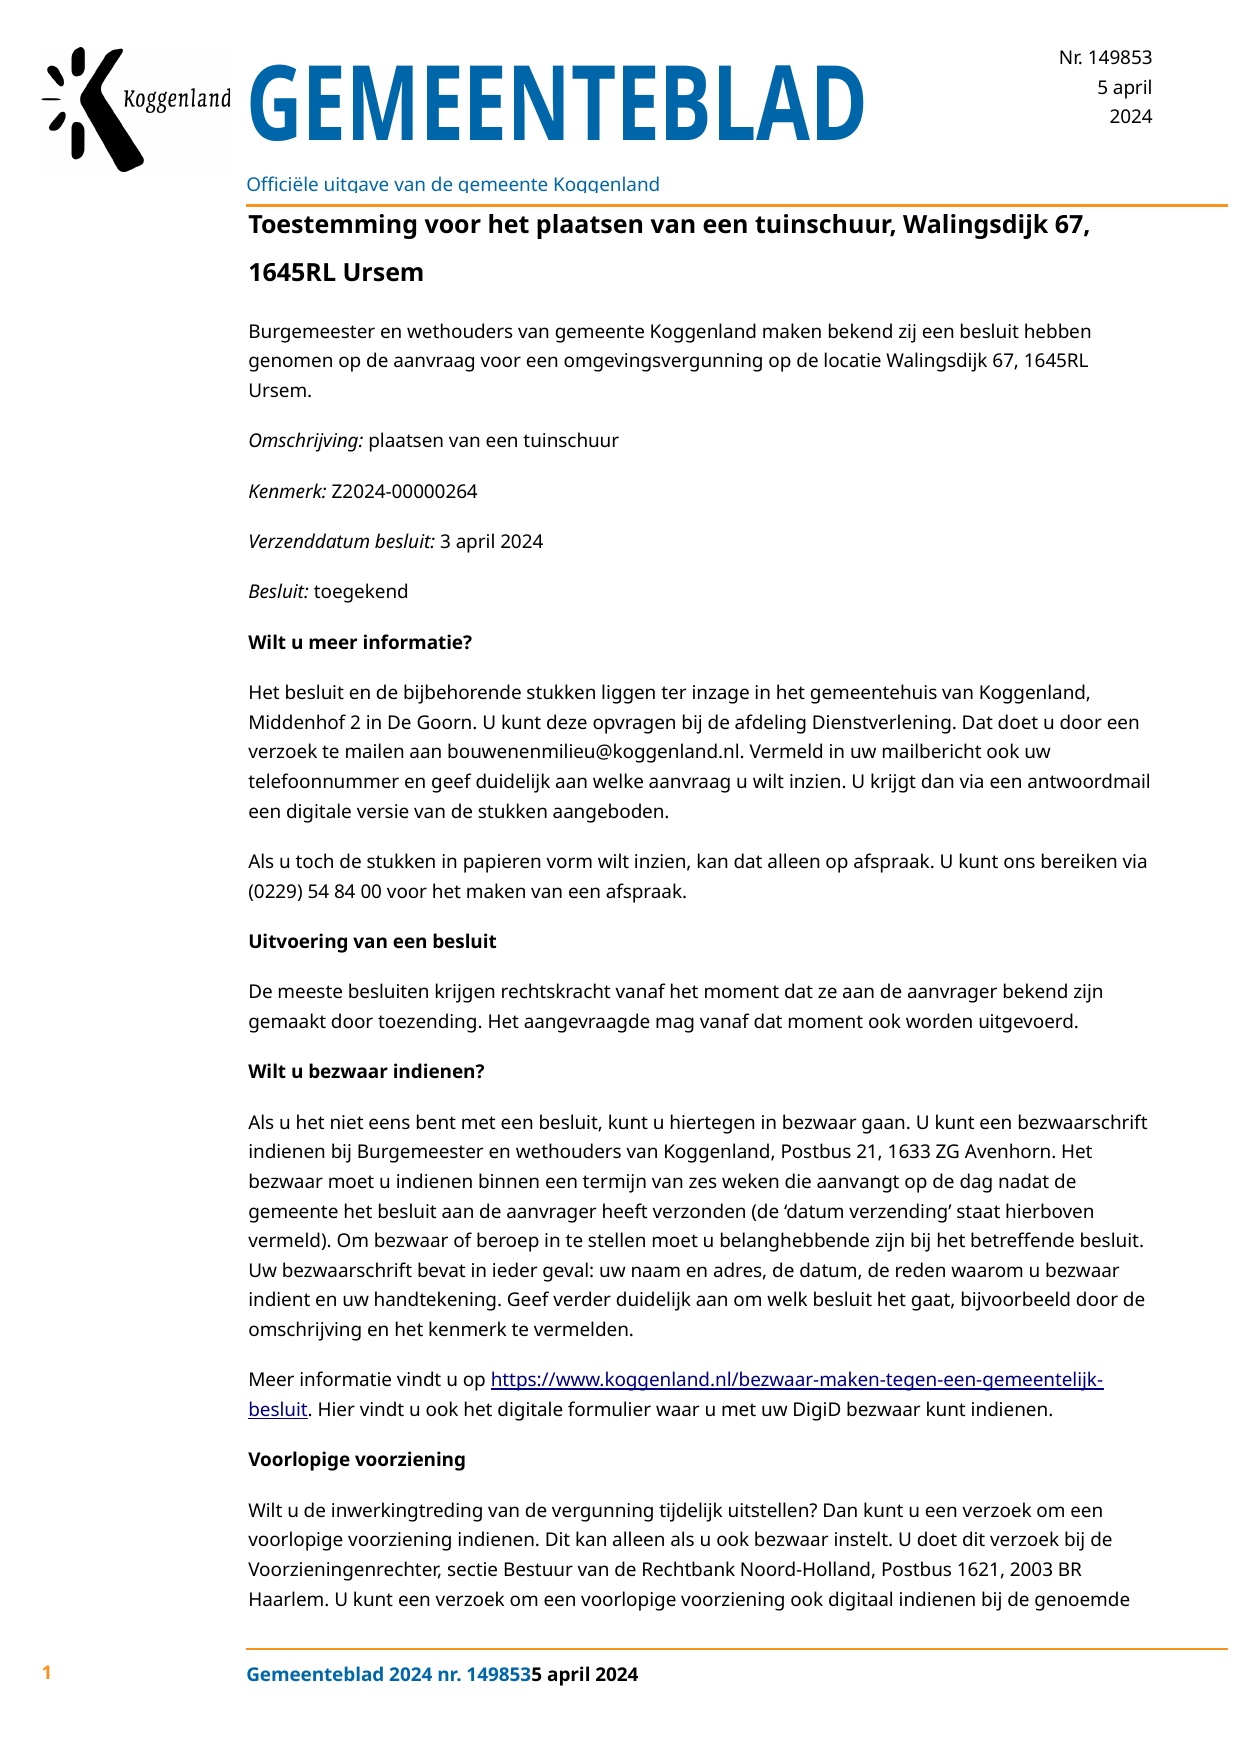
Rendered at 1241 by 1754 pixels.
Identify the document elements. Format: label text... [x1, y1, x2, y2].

text Toestemming voor het plaatsen van een tuinschuur, Walingsdijk 67, 1645RL Ursem [248, 207, 1152, 288]
text Wilt u bezwaar indienen? [248, 1059, 1152, 1084]
text Als u toch de stukken in papieren vorm wilt inzien, kan dat alleen op afspraak. U kunt ons bereiken via (0229) 54 84 00 voor het maken van een afspraak. [248, 848, 1152, 904]
text Wilt u de inwerkingtreding van de vergunning tijdelijk uitstellen? Dan kunt u een verzoek om een voorlopige voorziening indienen. Dit kan alleen als u ook bezwaar instelt. U doet dit verzoek bij de Voorzieningenrechter, sectie Bestuur van de Rechtbank Noord-Holland, Postbus 1621, 2003 BR Haarlem. U kunt een verzoek om een voorlopige voorziening ook digitaal indienen bij de genoemde [248, 1497, 1152, 1612]
text Burgemeester en wethouders van gemeente Koggenland maken bekend zij een besluit hebben genomen op de aanvraag voor een omgevingsvergunning op de locatie Walingsdijk 67, 1645RL Ursem. [248, 318, 1152, 403]
text De meeste besluiten krijgen rechtskracht vanaf het moment dat ze aan de aanvrager bekend zijn gemaakt door toezending. Het aangevraagde mag vanaf dat moment ook worden uitgevoerd. [248, 979, 1152, 1034]
picture [41, 47, 231, 172]
text Omschrijving: plaatsen van een tuinschuur [248, 427, 1152, 453]
text Voorlopige voorziening [248, 1447, 1152, 1472]
text Meer informatie vindt u op https://www.koggenland.nl/bezwaar-maken-tegen-een-gemeentelijk-besluit. Hier vindt u ook het digitale formulier waar u met uw DigiD bezwaar kunt indienen. [248, 1367, 1152, 1422]
text Als u het niet eens bent met een besluit, kunt u hiertegen in bezwaar gaan. U kunt een bezwaarschrift indienen bij Burgemeester en wethouders van Koggenland, Postbus 21, 1633 ZG Avenhorn. Het bezwaar moet u indienen binnen een termijn van zes weken die aanvangt op de dag nadat de gemeente het besluit aan de aanvrager heeft verzonden (de ‘datum verzending’ staat hierboven vermeld). Om bezwaar of beroep in te stellen moet u belanghebbende zijn bij het betreffende besluit. Uw bezwaarschrift bevat in ieder geval: uw naam en adres, de datum, de reden waarom u bezwaar indient en uw handtekening. Geef verder duidelijk aan om welk besluit het gaat, bijvoorbeeld door de omschrijving en het kenmerk te vermelden. [248, 1109, 1152, 1342]
text Het besluit en de bijbehorende stukken liggen ter inzage in het gemeentehuis van Koggenland, Middenhof 2 in De Goorn. U kunt deze opvragen bij de afdeling Dienstverlening. Dat doet u door een verzoek te mailen aan bouwenenmilieu@koggenland.nl. Vermeld in uw mailbericht ook uw telefoonnummer en geef duidelijk aan welke aanvraag u wilt inzien. U krijgt dan via een antwoordmail een digitale versie van de stukken aangeboden. [248, 679, 1152, 824]
text Verzenddatum besluit: 3 april 2024 [248, 528, 1152, 554]
text Uitvoering van een besluit [248, 928, 1152, 954]
text Wilt u meer informatie? [248, 629, 1152, 655]
text Besluit: toegekend [248, 579, 1152, 604]
text Kenmerk: Z2024-00000264 [248, 478, 1152, 504]
